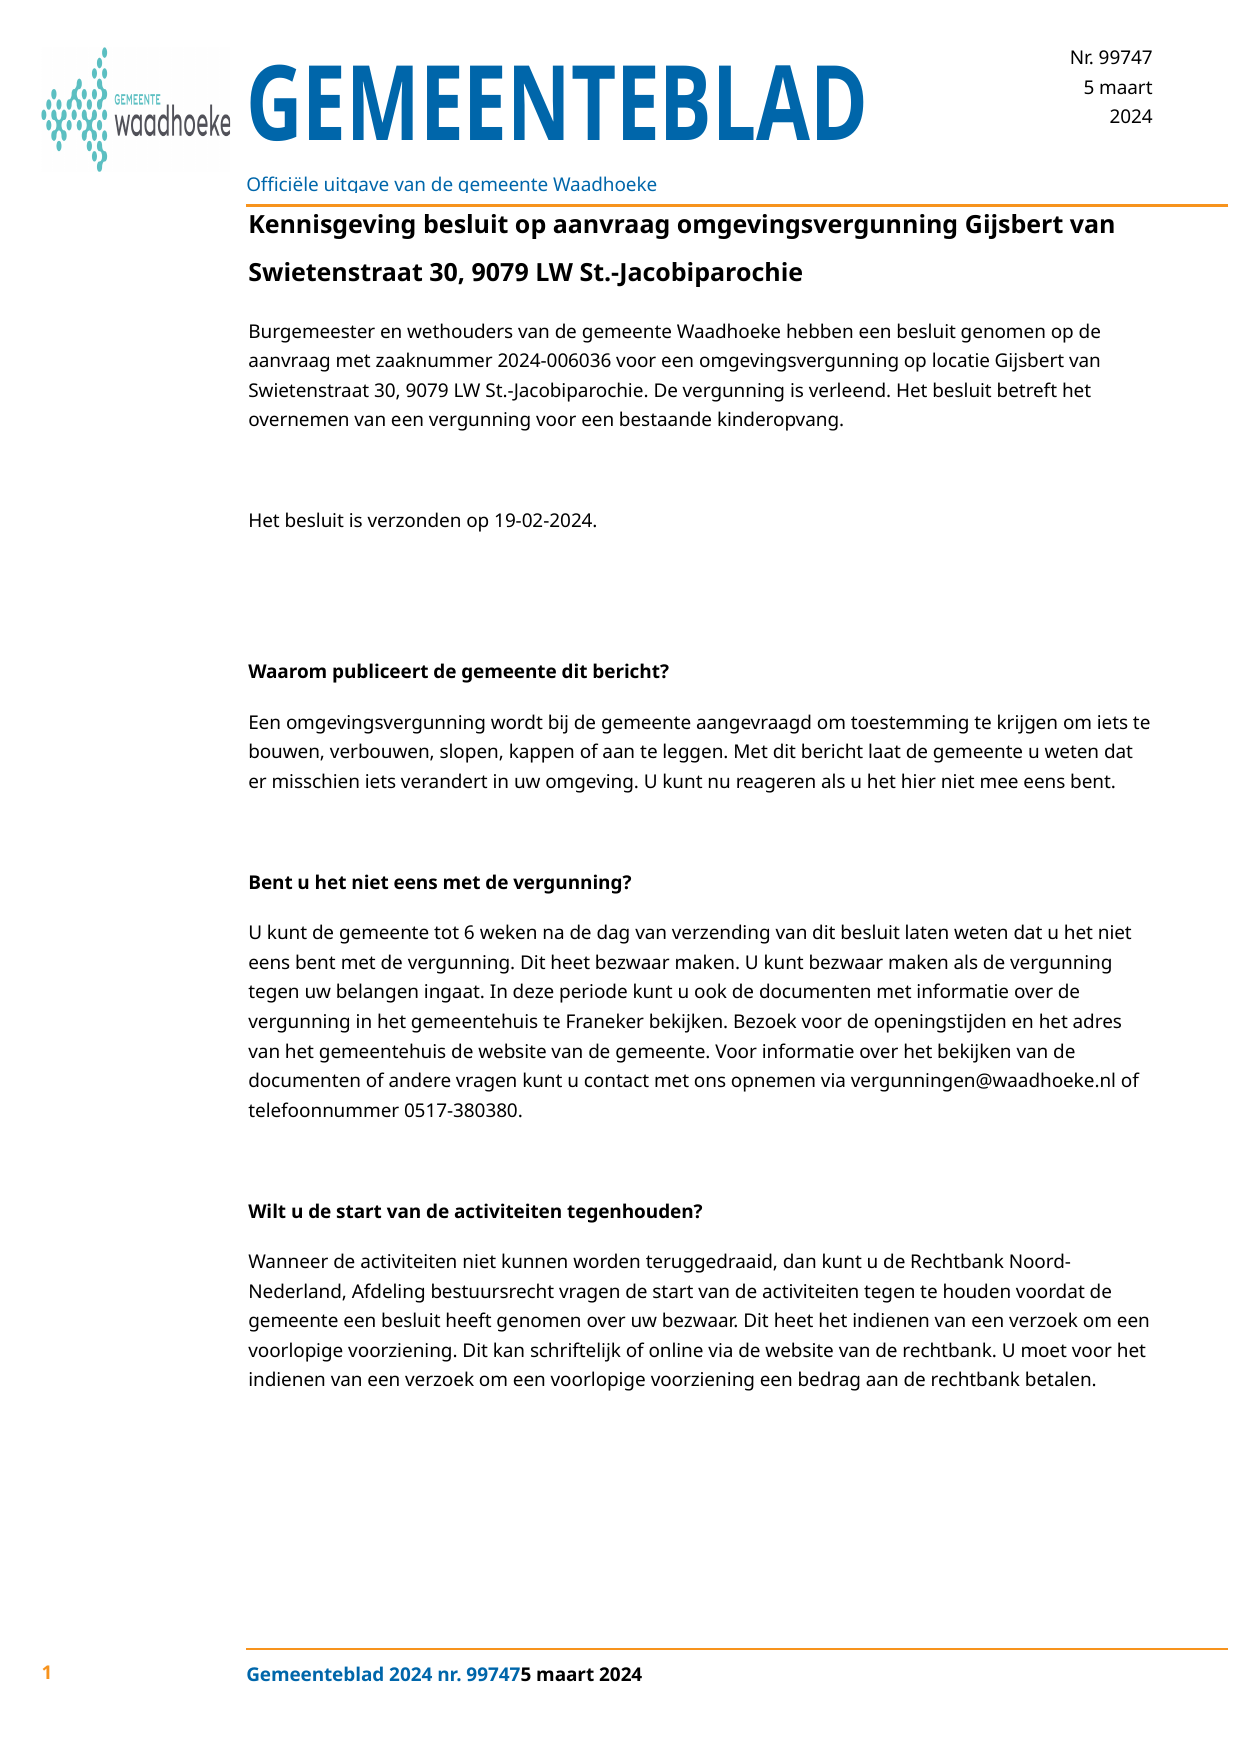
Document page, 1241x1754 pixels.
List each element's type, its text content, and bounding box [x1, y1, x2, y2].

picture [41, 47, 231, 172]
text Wilt u de start van de activiteiten tegenhouden? [248, 1198, 1152, 1224]
text Kennisgeving besluit op aanvraag omgevingsvergunning Gijsbert van Swietenstraat 30, 9079 LW St.-Jacobiparochie [248, 207, 1152, 288]
text Burgemeester en wethouders van de gemeente Waadhoeke hebben een besluit genomen op de aanvraag met zaaknummer 2024-006036 voor een omgevingsvergunning op locatie Gijsbert van Swietenstraat 30, 9079 LW St.-Jacobiparochie. De vergunning is verleend. Het besluit betreft het overnemen van een vergunning voor een bestaande kinderopvang. [248, 318, 1152, 432]
text Waarom publiceert de gemeente dit bericht? [248, 659, 1152, 684]
text Bent u het niet eens met de vergunning? [248, 869, 1152, 895]
text Een omgevingsvergunning wordt bij de gemeente aangevraagd om toestemming te krijgen om iets te bouwen, verbouwen, slopen, kappen of aan te leggen. Met dit bericht laat de gemeente u weten dat er misschien iets verandert in uw omgeving. U kunt nu reageren als u het hier niet mee eens bent. [248, 709, 1152, 794]
text Wanneer de activiteiten niet kunnen worden teruggedraaid, dan kunt u de Rechtbank Noord-Nederland, Afdeling bestuursrecht vragen de start van de activiteiten tegen te houden voordat de gemeente een besluit heeft genomen over uw bezwaar. Dit heet het indienen van een verzoek om een voorlopige voorziening. Dit kan schriftelijk of online via de website van de rechtbank. U moet voor het indienen van een verzoek om een voorlopige voorziening een bedrag aan de rechtbank betalen. [248, 1248, 1152, 1392]
text Het besluit is verzonden op 19-02-2024. [248, 507, 1152, 533]
text U kunt de gemeente tot 6 weken na de dag van verzending van dit besluit laten weten dat u het niet eens bent met de vergunning. Dit heet bezwaar maken. U kunt bezwaar maken als de vergunning tegen uw belangen ingaat. In deze periode kunt u ook de documenten met informatie over de vergunning in het gemeentehuis te Franeker bekijken. Bezoek voor de openingstijden en het adres van het gemeentehuis de website van de gemeente. Voor informatie over het bekijken van de documenten of andere vragen kunt u contact met ons opnemen via vergunningen@waadhoeke.nl of telefoonnummer 0517-380380. [248, 919, 1152, 1123]
